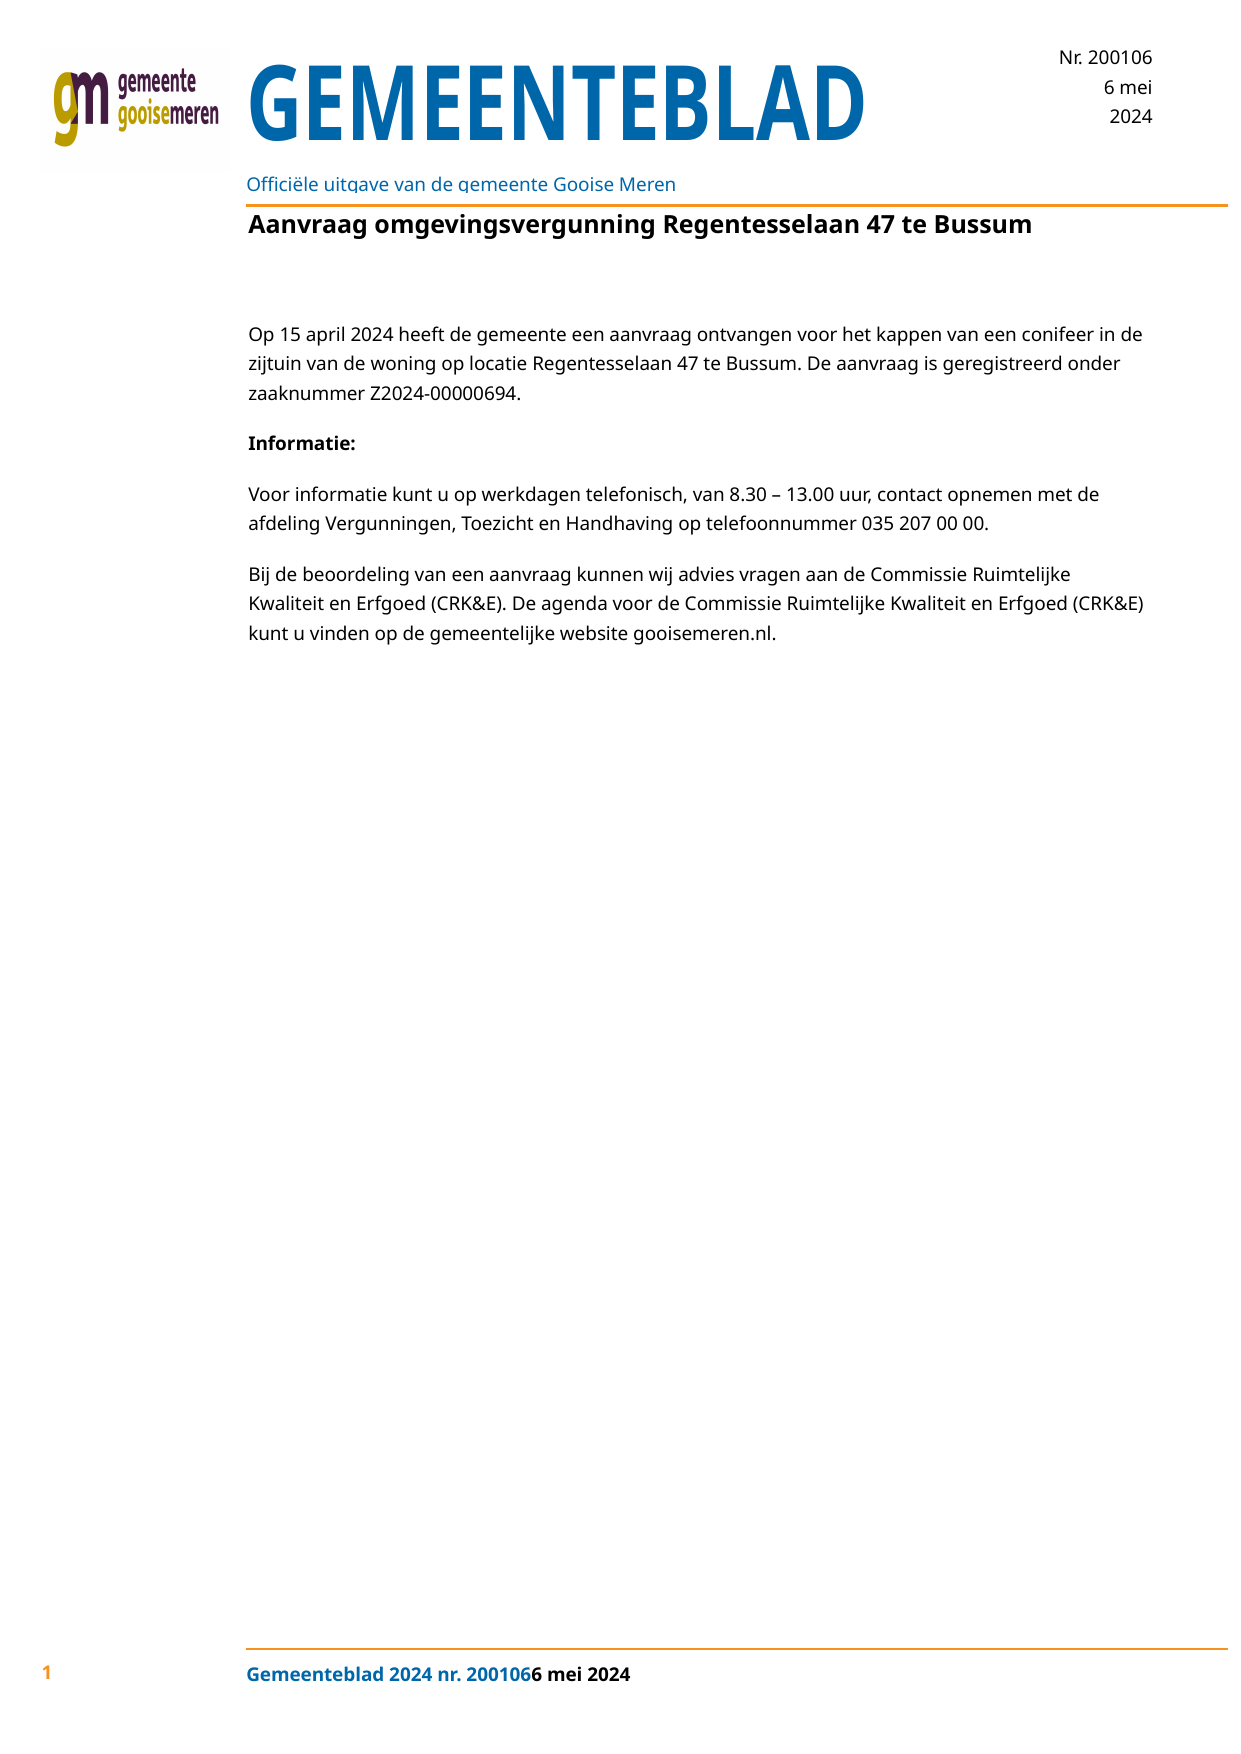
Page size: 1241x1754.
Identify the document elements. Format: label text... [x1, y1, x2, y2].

text Op 15 april 2024 heeft de gemeente een aanvraag ontvangen voor het kappen van een conifeer in de zijtuin van de woning op locatie Regentesselaan 47 te Bussum. De aanvraag is geregistreerd onder zaaknummer Z2024-00000694. [248, 321, 1152, 406]
text Informatie: [248, 430, 1152, 456]
text Voor informatie kunt u op werkdagen telefonisch, van 8.30 – 13.00 uur, contact opnemen met de afdeling Vergunningen, Toezicht en Handhaving op telefoonnummer 035 207 00 00. [248, 481, 1152, 536]
picture [41, 47, 231, 172]
text Bij de beoordeling van een aanvraag kunnen wij advies vragen aan de Commissie Ruimtelijke Kwaliteit en Erfgoed (CRK&E). De agenda voor de Commissie Ruimtelijke Kwaliteit en Erfgoed (CRK&E) kunt u vinden op de gemeentelijke website gooisemeren.nl. [248, 561, 1152, 646]
text Aanvraag omgevingsvergunning Regentesselaan 47 te Bussum [248, 207, 1152, 241]
